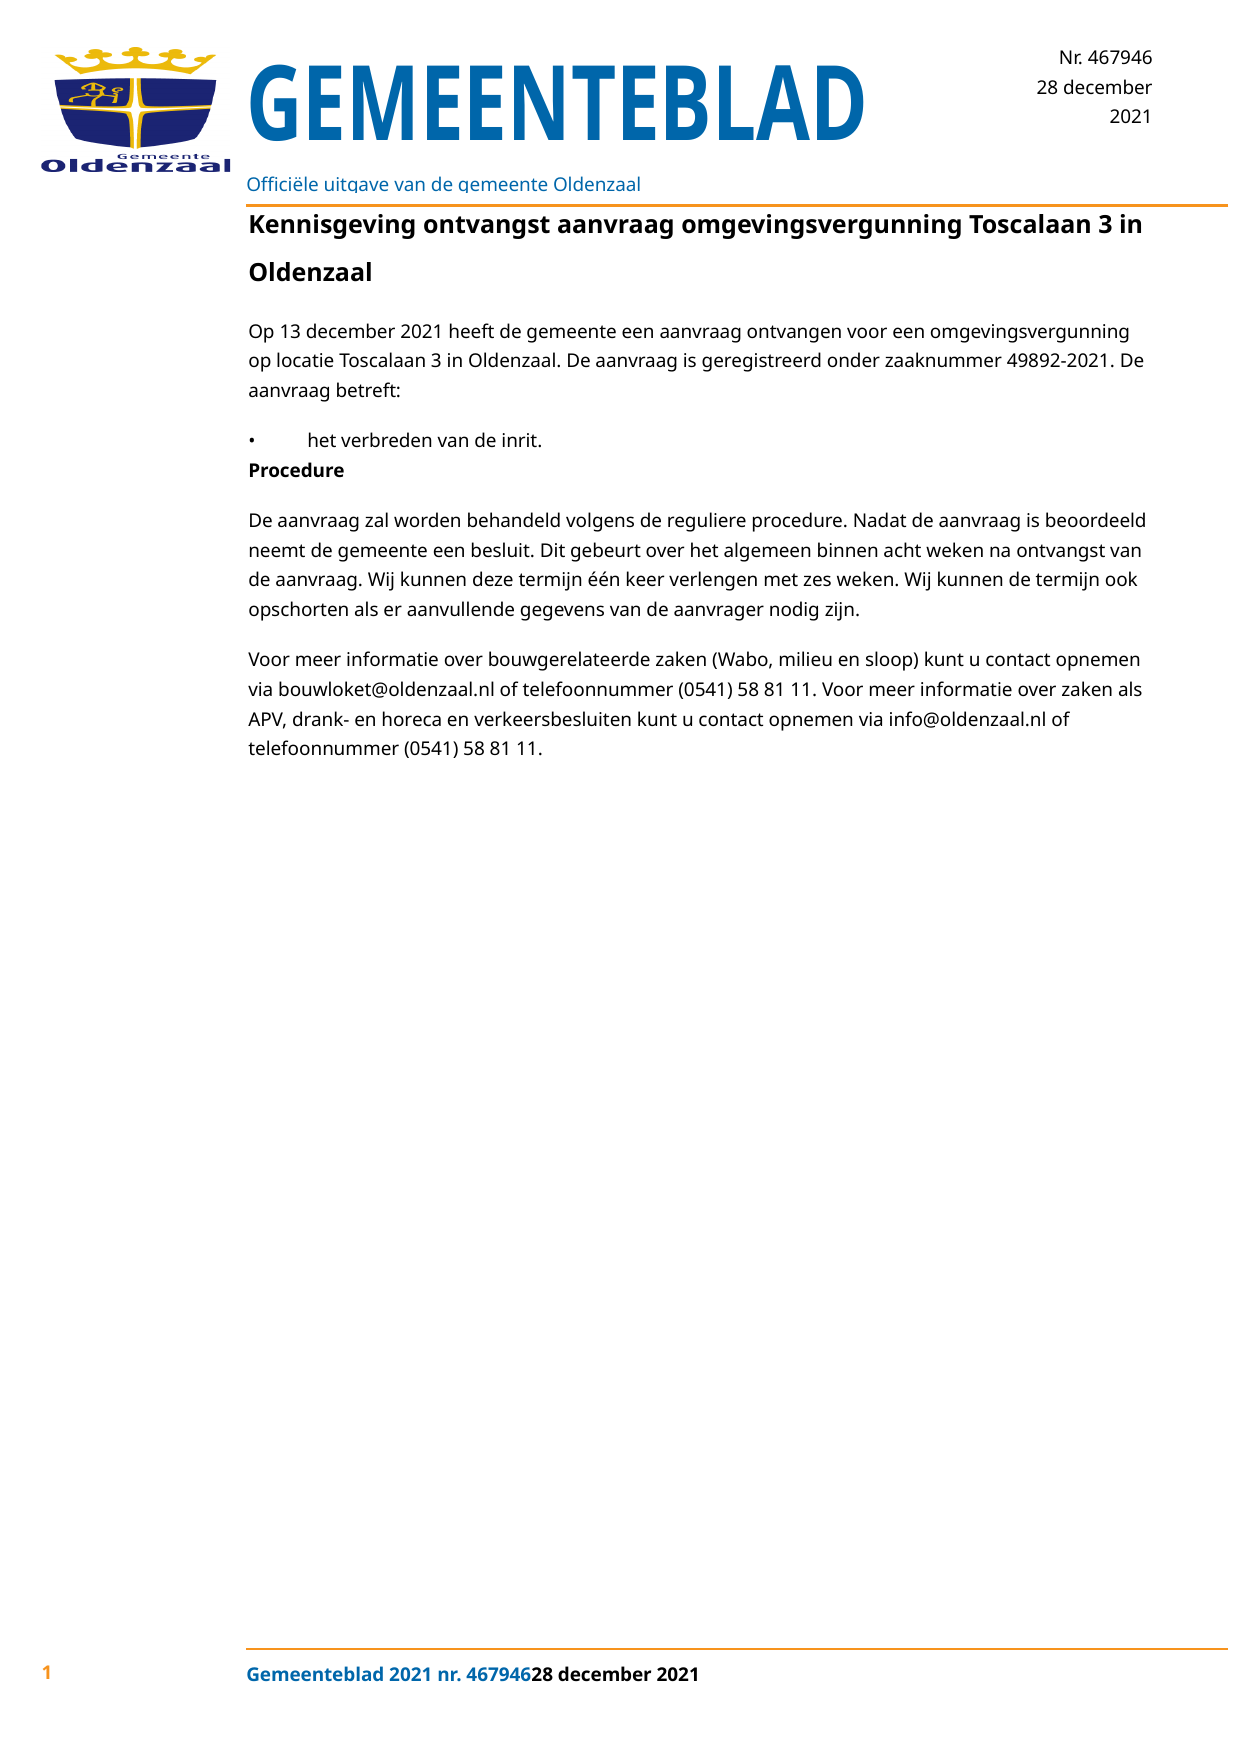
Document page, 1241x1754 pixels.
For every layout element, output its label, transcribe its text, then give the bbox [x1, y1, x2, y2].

text Op 13 december 2021 heeft de gemeente een aanvraag ontvangen voor een omgevingsvergunning op locatie Toscalaan 3 in Oldenzaal. De aanvraag is geregistreerd onder zaaknummer 49892-2021. De aanvraag betreft: [248, 318, 1152, 403]
list het verbreden van de inrit. [248, 427, 1152, 453]
text Procedure [248, 457, 1152, 483]
text De aanvraag zal worden behandeld volgens de reguliere procedure. Nadat de aanvraag is beoordeeld neemt de gemeente een besluit. Dit gebeurt over het algemeen binnen acht weken na ontvangst van de aanvraag. Wij kunnen deze termijn één keer verlengen met zes weken. Wij kunnen de termijn ook opschorten als er aanvullende gegevens van de aanvrager nodig zijn. [248, 507, 1152, 622]
text Voor meer informatie over bouwgerelateerde zaken (Wabo, milieu en sloop) kunt u contact opnemen via bouwloket@oldenzaal.nl of telefoonnummer (0541) 58 81 11. Voor meer informatie over zaken als APV, drank- en horeca en verkeersbesluiten kunt u contact opnemen via info@oldenzaal.nl of telefoonnummer (0541) 58 81 11. [248, 647, 1152, 761]
text Kennisgeving ontvangst aanvraag omgevingsvergunning Toscalaan 3 in Oldenzaal [248, 207, 1152, 288]
picture [41, 47, 231, 172]
